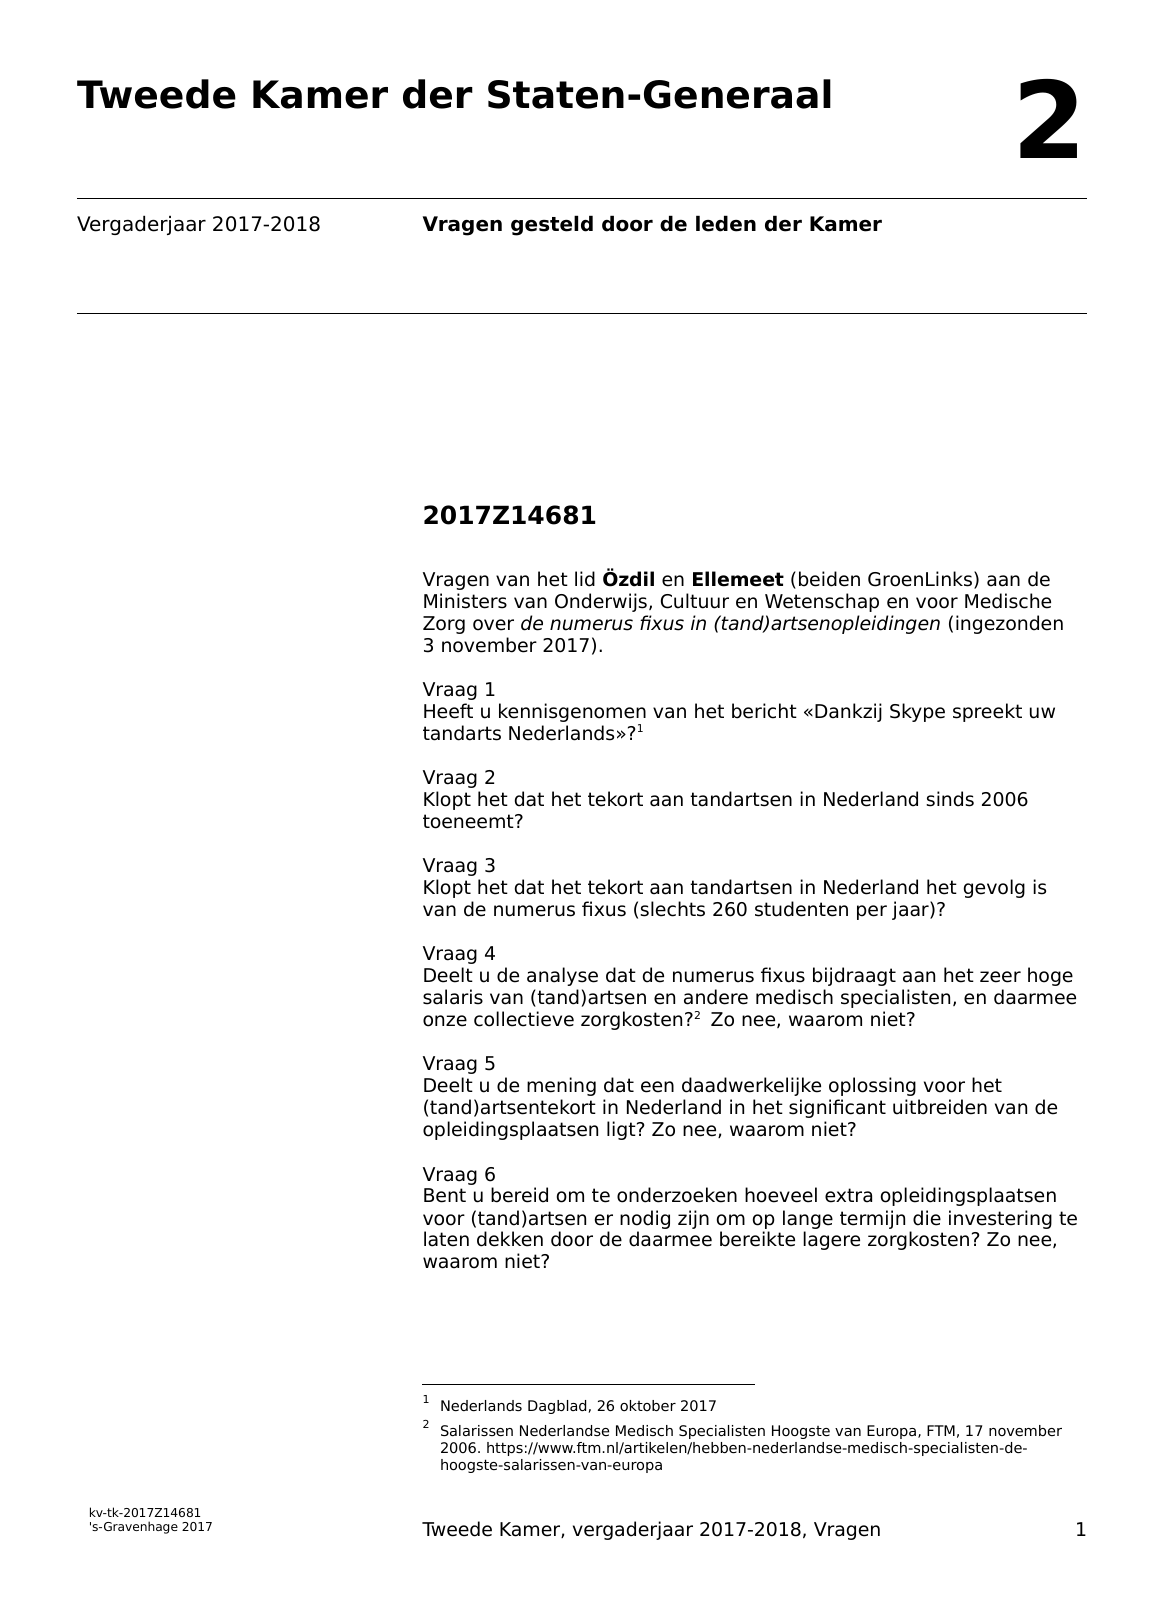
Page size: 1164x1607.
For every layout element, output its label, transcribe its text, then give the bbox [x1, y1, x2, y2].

text Vragen van het lid Özdil en Ellemeet (beiden GroenLinks) aan de Ministers van Onderwijs, Cultuur en Wetenschap en voor Medische Zorg over de numerus fixus in (tand)artsenopleidingen (ingezonden 3 november 2017). [422, 569, 1087, 657]
table_header Tweede Kamer der Staten-Generaal [77, 59, 886, 198]
text 2017Z14681 [422, 501, 1087, 531]
text Deelt u de mening dat een daadwerkelijke oplossing voor het (tand)artsentekort in Nederland in het significant uitbreiden van de opleidingsplaatsen ligt? Zo nee, waarom niet? [422, 1075, 1087, 1141]
text Klopt het dat het tekort aan tandartsen in Nederland sinds 2006 toeneemt? [422, 789, 1087, 833]
text Deelt u de analyse dat de numerus fixus bijdraagt aan het zeer hoge salaris van (tand)artsen en andere medisch specialisten, en daarmee onze collectieve zorgkosten? Zo nee, waarom niet? [422, 965, 1087, 1031]
text Vraag 3 [422, 855, 1087, 877]
text Vraag 4 [422, 943, 1087, 965]
text Bent u bereid om te onderzoeken hoeveel extra opleidingsplaatsen voor (tand)artsen er nodig zijn om op lange termijn die investering te laten dekken door de daarmee bereikte lagere zorgkosten? Zo nee, waarom niet? [422, 1185, 1087, 1273]
text Vraag 5 [422, 1053, 1087, 1075]
text Vraag 1 [422, 679, 1087, 701]
text Salarissen Nederlandse Medisch Specialisten Hoogste van Europa, FTM, 17 november 2006. https://www.ftm.nl/artikelen/hebben-nederlandse-medisch-specialisten-de-hoogste-salarissen-van-europa [422, 1418, 1087, 1474]
text Nederlands Dagblad, 26 oktober 2017 [422, 1393, 1087, 1416]
text Vraag 2 [422, 767, 1087, 789]
text Klopt het dat het tekort aan tandartsen in Nederland het gevolg is van de numerus fixus (slechts 260 studenten per jaar)? [422, 877, 1087, 921]
text 's-Gravenhage 2017 [88, 1520, 323, 1534]
text Vraag 6 [422, 1163, 1087, 1185]
text Heeft u kennisgenomen van het bericht «Dankzij Skype spreekt uw tandarts Nederlands»? [422, 701, 1087, 745]
table_cell Vergaderjaar 2017-2018 [77, 199, 422, 313]
table_header 2 [886, 59, 1087, 198]
text kv-tk-2017Z14681 [88, 1506, 323, 1520]
table_cell Vragen gesteld door de leden der Kamer [422, 199, 1087, 313]
